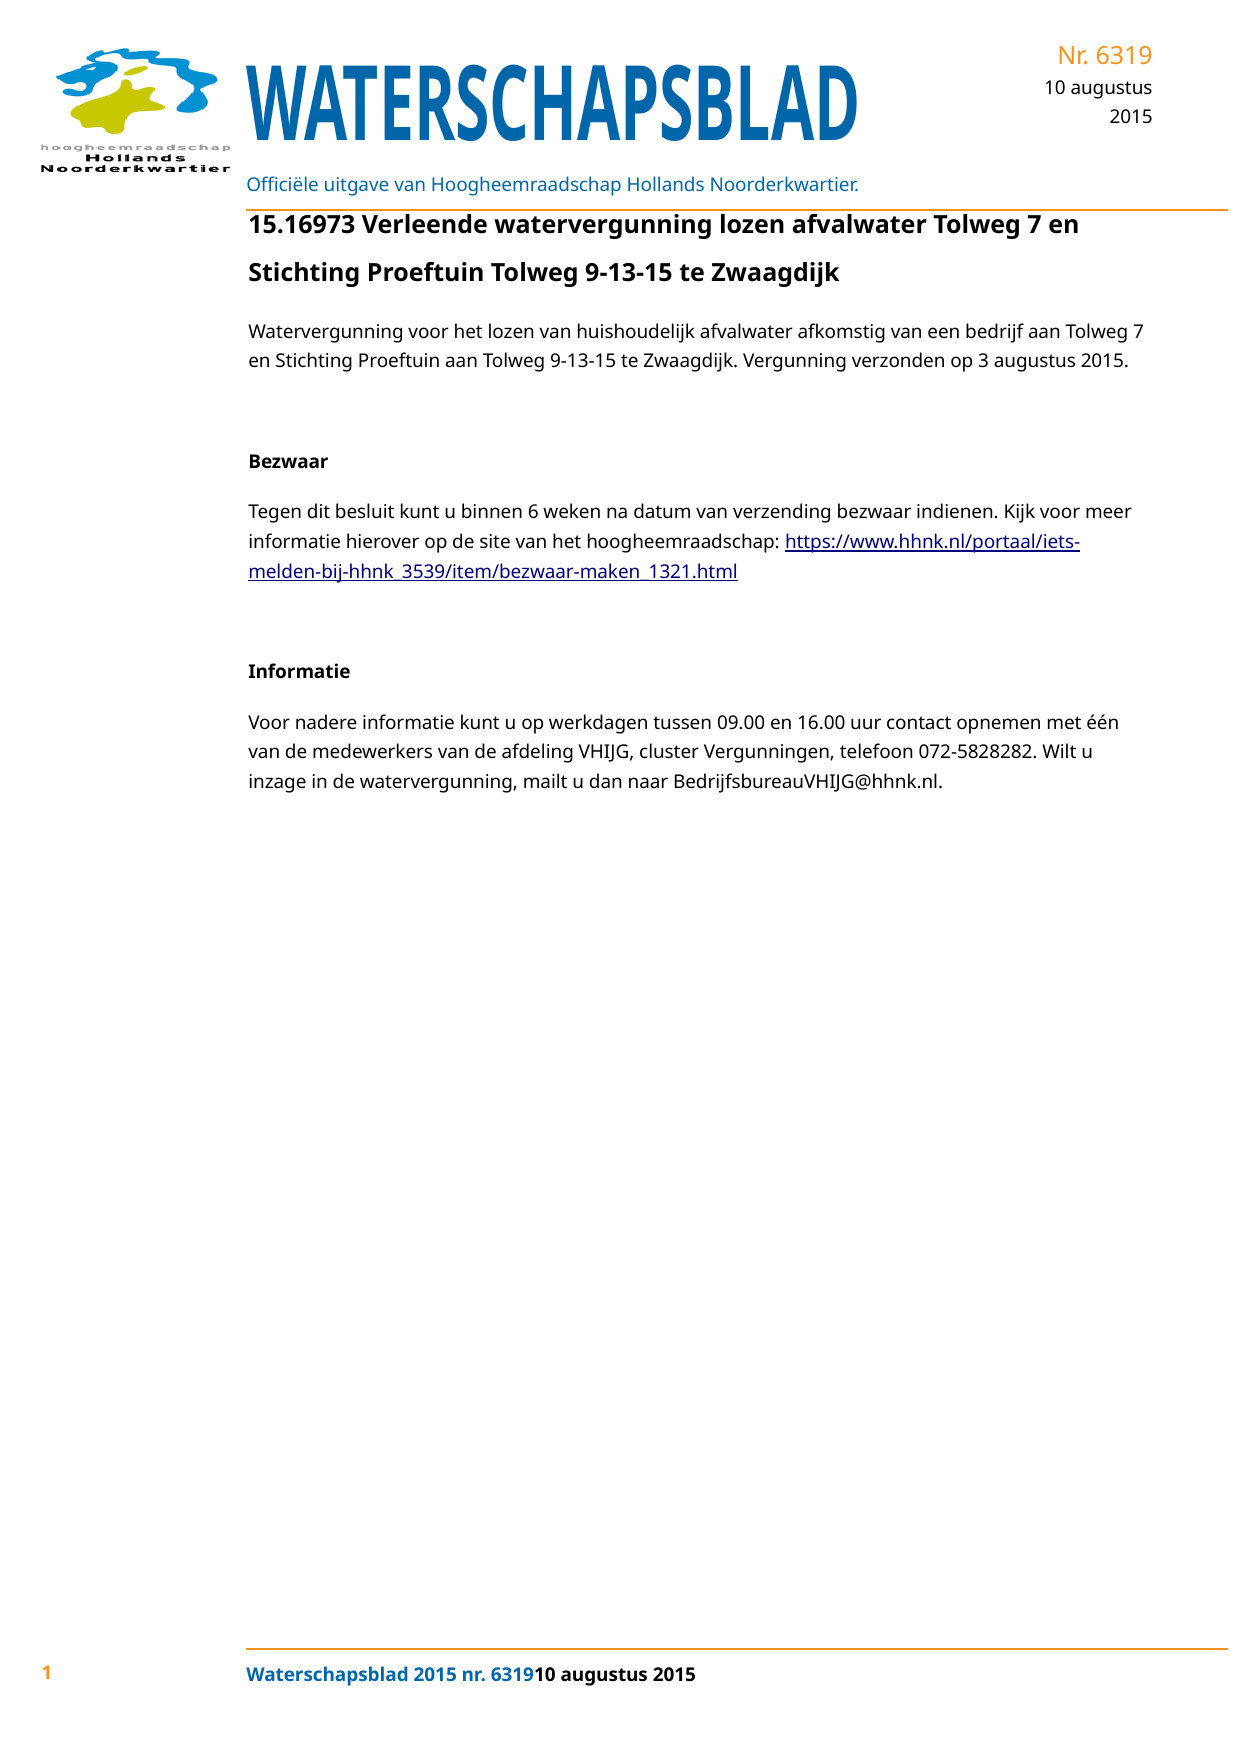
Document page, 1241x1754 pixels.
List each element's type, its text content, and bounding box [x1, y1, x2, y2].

picture [41, 47, 231, 172]
text Watervergunning voor het lozen van huishoudelijk afvalwater afkomstig van een bedrijf aan Tolweg 7 en Stichting Proeftuin aan Tolweg 9-13-15 te Zwaagdijk. Vergunning verzonden op 3 augustus 2015. [248, 318, 1152, 373]
text Voor nadere informatie kunt u op werkdagen tussen 09.00 en 16.00 uur contact opnemen met één van de medewerkers van de afdeling VHIJG, cluster Vergunningen, telefoon 072-5828282. Wilt u inzage in de watervergunning, mailt u dan naar BedrijfsbureauVHIJG@hhnk.nl. [248, 709, 1152, 794]
text Bezwaar [248, 448, 1152, 474]
text 15.16973 Verleende watervergunning lozen afvalwater Tolweg 7 en Stichting Proeftuin Tolweg 9-13-15 te Zwaagdijk [248, 211, 1152, 288]
text Tegen dit besluit kunt u binnen 6 weken na datum van verzending bezwaar indienen. Kijk voor meer informatie hierover op de site van het hoogheemraadschap: https://www.hhnk.nl/portaal/iets-melden-bij-hhnk_3539/item/bezwaar-maken_1321.html [248, 499, 1152, 584]
text Informatie [248, 659, 1152, 684]
